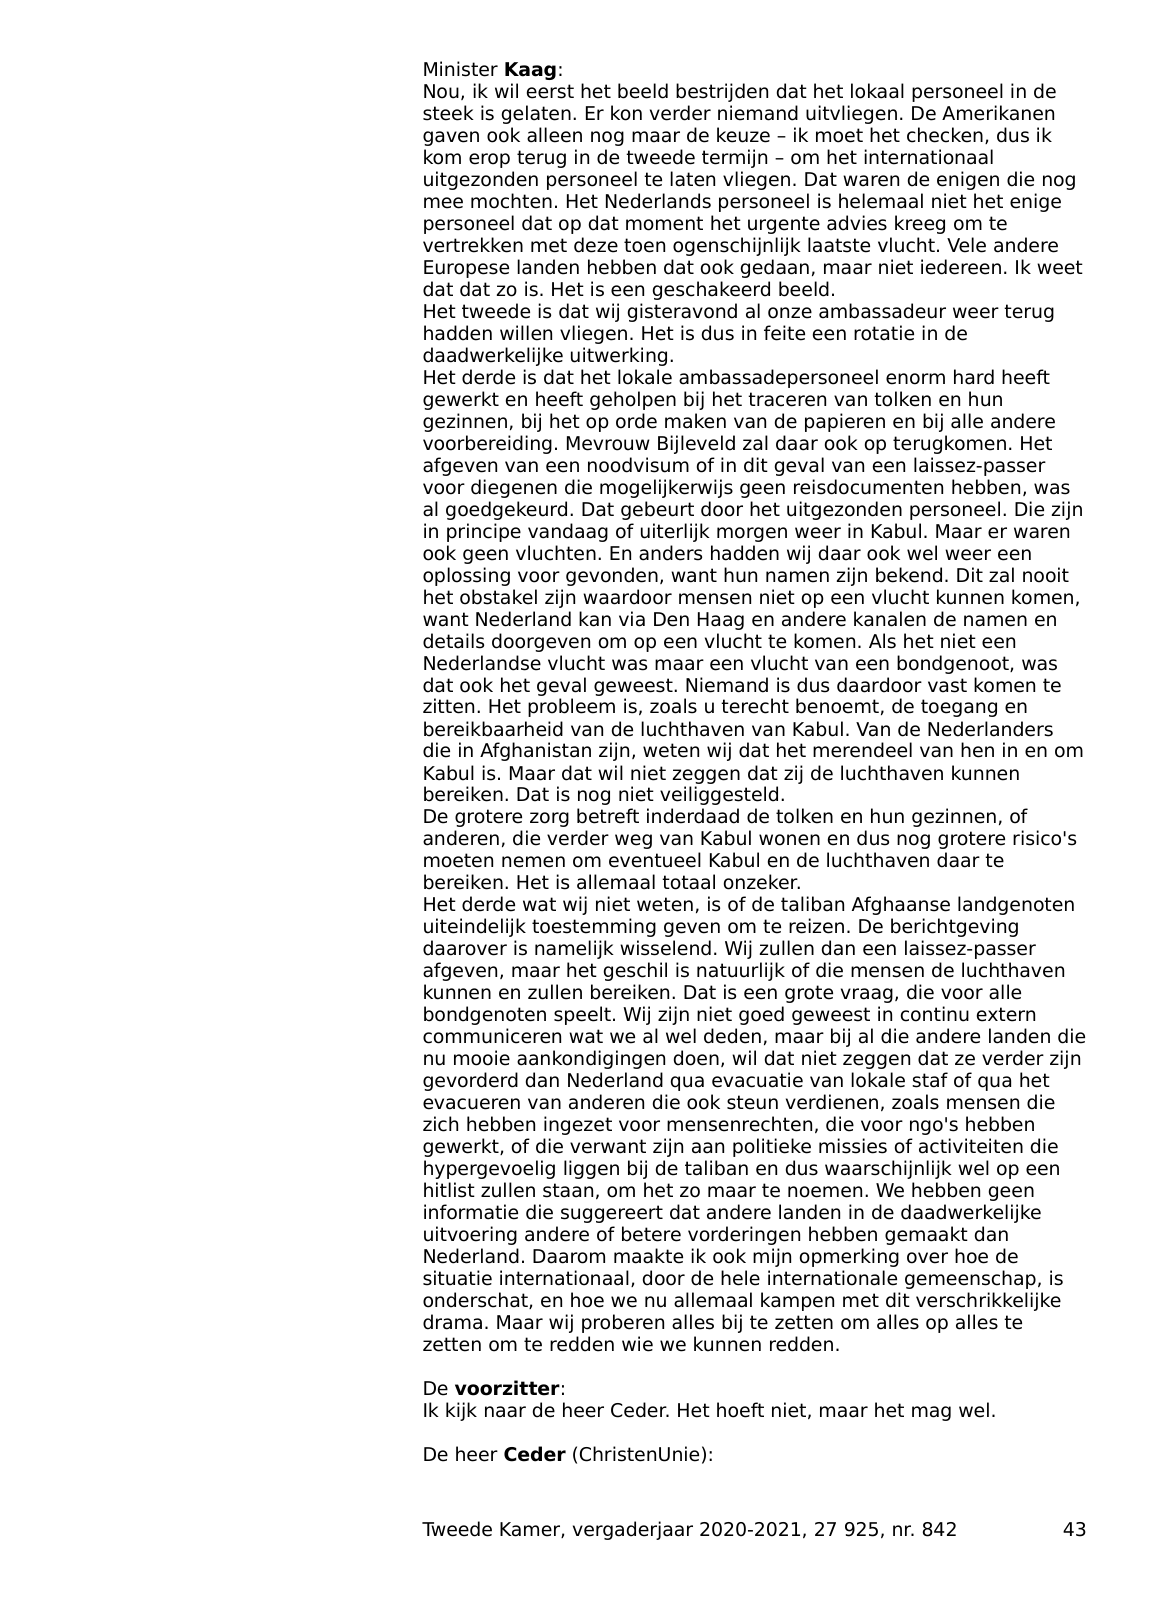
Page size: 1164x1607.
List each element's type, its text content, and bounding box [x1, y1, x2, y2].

text Ik kijk naar de heer Ceder. Het hoeft niet, maar het mag wel. [422, 1400, 1087, 1422]
text Nou, ik wil eerst het beeld bestrijden dat het lokaal personeel in de steek is gelaten. Er kon verder niemand uitvliegen. De Amerikanen gaven ook alleen nog maar de keuze – ik moet het checken, dus ik kom erop terug in de tweede termijn – om het internationaal uitgezonden personeel te laten vliegen. Dat waren de enigen die nog mee mochten. Het Nederlands personeel is helemaal niet het enige personeel dat op dat moment het urgente advies kreeg om te vertrekken met deze toen ogenschijnlijk laatste vlucht. Vele andere Europese landen hebben dat ook gedaan, maar niet iedereen. Ik weet dat dat zo is. Het is een geschakeerd beeld. [422, 81, 1087, 301]
text Het derde wat wij niet weten, is of de taliban Afghaanse landgenoten uiteindelijk toestemming geven om te reizen. De berichtgeving daarover is namelijk wisselend. Wij zullen dan een laissez-passer afgeven, maar het geschil is natuurlijk of die mensen de luchthaven kunnen en zullen bereiken. Dat is een grote vraag, die voor alle bondgenoten speelt. Wij zijn niet goed geweest in continu extern communiceren wat we al wel deden, maar bij al die andere landen die nu mooie aankondigingen doen, wil dat niet zeggen dat ze verder zijn gevorderd dan Nederland qua evacuatie van lokale staf of qua het evacueren van anderen die ook steun verdienen, zoals mensen die zich hebben ingezet voor mensenrechten, die voor ngo's hebben gewerkt, of die verwant zijn aan politieke missies of activiteiten die hypergevoelig liggen bij de taliban en dus waarschijnlijk wel op een hitlist zullen staan, om het zo maar te noemen. We hebben geen informatie die suggereert dat andere landen in de daadwerkelijke uitvoering andere of betere vorderingen hebben gemaakt dan Nederland. Daarom maakte ik ook mijn opmerking over hoe de situatie internationaal, door de hele internationale gemeenschap, is onderschat, en hoe we nu allemaal kampen met dit verschrikkelijke drama. Maar wij proberen alles bij te zetten om alles op alles te zetten om te redden wie we kunnen redden. [422, 894, 1087, 1356]
text Minister Kaag: [422, 59, 1087, 81]
text Het tweede is dat wij gisteravond al onze ambassadeur weer terug hadden willen vliegen. Het is dus in feite een rotatie in de daadwerkelijke uitwerking. [422, 301, 1087, 367]
text De heer Ceder (ChristenUnie): [422, 1444, 1087, 1466]
text De grotere zorg betreft inderdaad de tolken en hun gezinnen, of anderen, die verder weg van Kabul wonen en dus nog grotere risico's moeten nemen om eventueel Kabul en de luchthaven daar te bereiken. Het is allemaal totaal onzeker. [422, 806, 1087, 894]
text Het derde is dat het lokale ambassadepersoneel enorm hard heeft gewerkt en heeft geholpen bij het traceren van tolken en hun gezinnen, bij het op orde maken van de papieren en bij alle andere voorbereiding. Mevrouw Bijleveld zal daar ook op terugkomen. Het afgeven van een noodvisum of in dit geval van een laissez-passer voor diegenen die mogelijkerwijs geen reisdocumenten hebben, was al goedgekeurd. Dat gebeurt door het uitgezonden personeel. Die zijn in principe vandaag of uiterlijk morgen weer in Kabul. Maar er waren ook geen vluchten. En anders hadden wij daar ook wel weer een oplossing voor gevonden, want hun namen zijn bekend. Dit zal nooit het obstakel zijn waardoor mensen niet op een vlucht kunnen komen, want Nederland kan via Den Haag en andere kanalen de namen en details doorgeven om op een vlucht te komen. Als het niet een Nederlandse vlucht was maar een vlucht van een bondgenoot, was dat ook het geval geweest. Niemand is dus daardoor vast komen te zitten. Het probleem is, zoals u terecht benoemt, de toegang en bereikbaarheid van de luchthaven van Kabul. Van de Nederlanders die in Afghanistan zijn, weten wij dat het merendeel van hen in en om Kabul is. Maar dat wil niet zeggen dat zij de luchthaven kunnen bereiken. Dat is nog niet veiliggesteld. [422, 367, 1087, 806]
text De voorzitter: [422, 1378, 1087, 1400]
